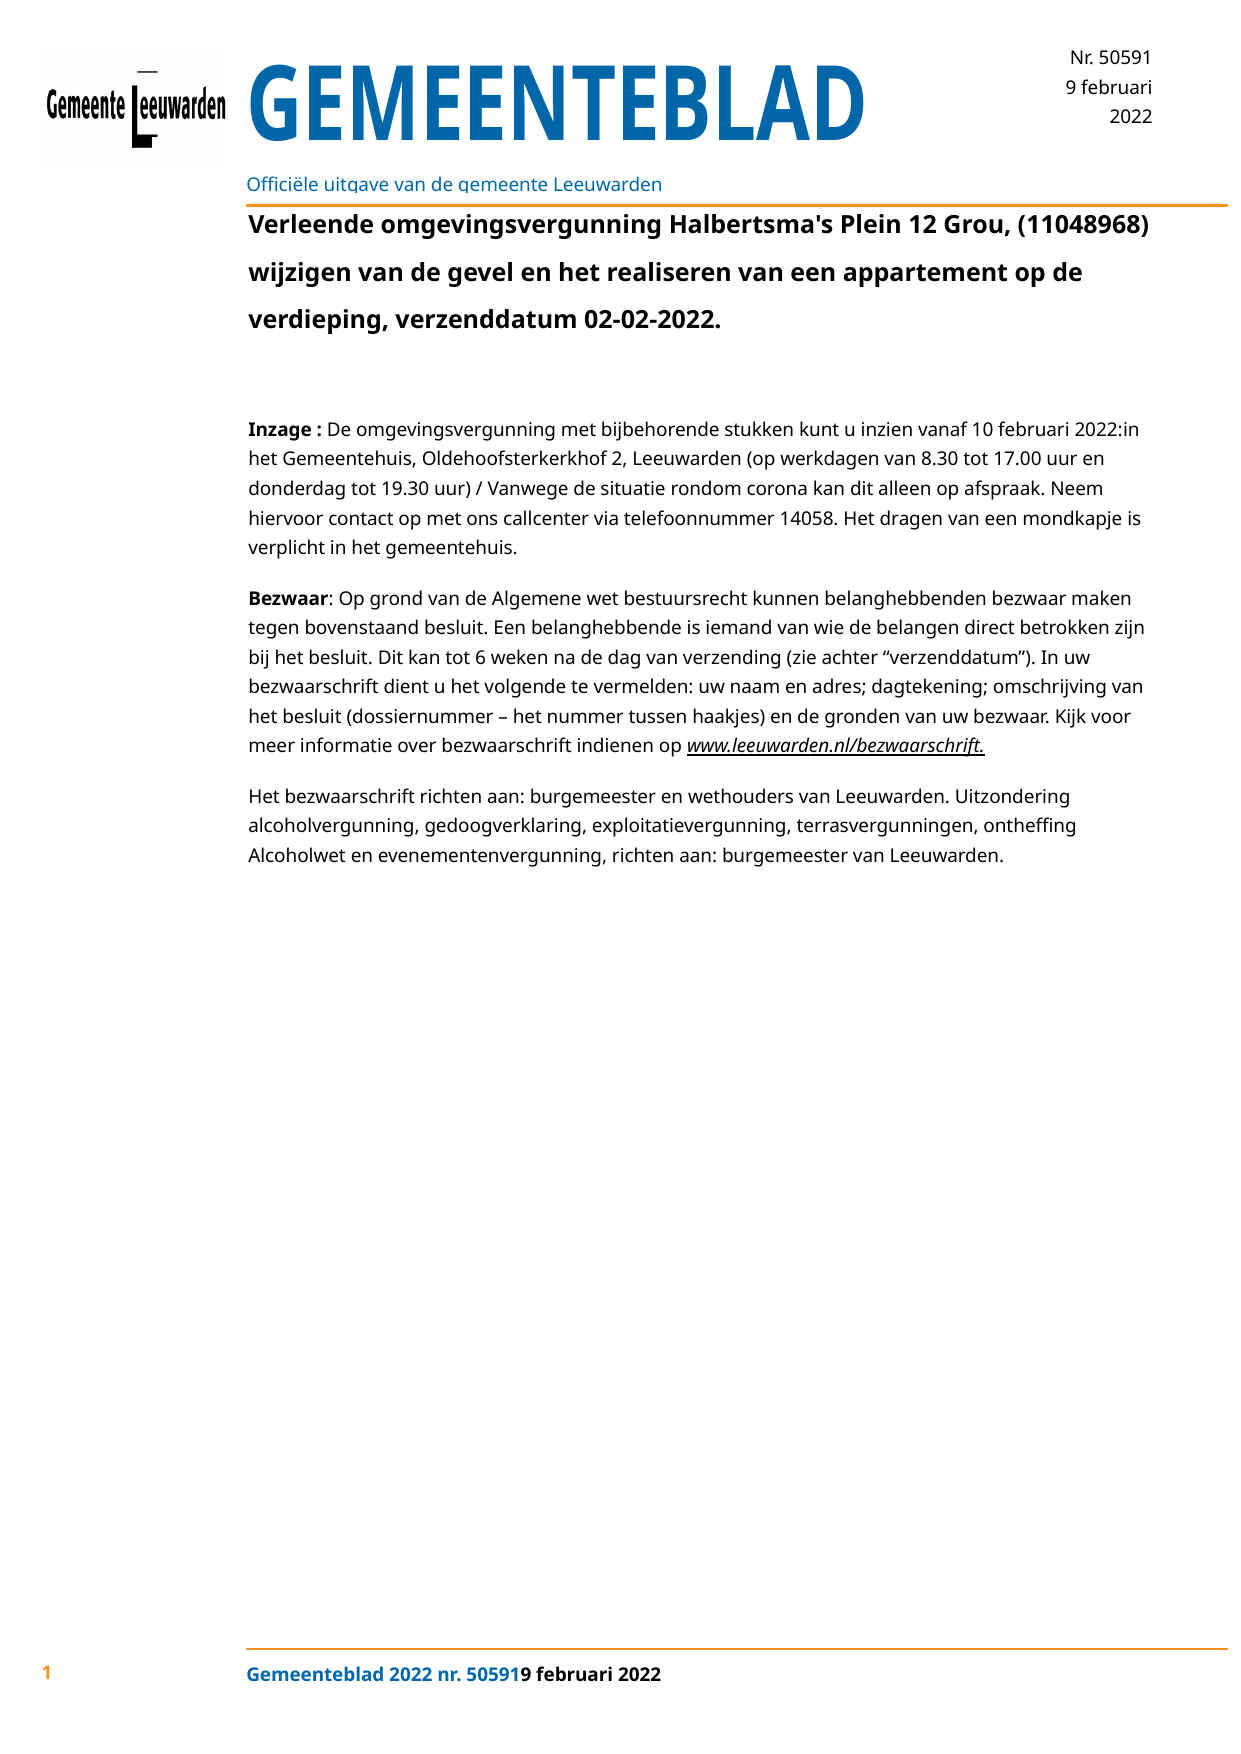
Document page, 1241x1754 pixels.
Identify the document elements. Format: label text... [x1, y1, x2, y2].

text Bezwaar: Op grond van de Algemene wet bestuursrecht kunnen belanghebbenden bezwaar maken tegen bovenstaand besluit. Een belanghebbende is iemand van wie de belangen direct betrokken zijn bij het besluit. Dit kan tot 6 weken na de dag van verzending (zie achter “verzenddatum”). In uw bezwaarschrift dient u het volgende te vermelden: uw naam en adres; dagtekening; omschrijving van het besluit (dossiernummer – het nummer tussen haakjes) en de gronden van uw bezwaar. Kijk voor meer informatie over bezwaarschrift indienen op www.leeuwarden.nl/bezwaarschrift. [248, 585, 1152, 758]
text Inzage : De omgevingsvergunning met bijbehorende stukken kunt u inzien vanaf 10 februari 2022:in het Gemeentehuis, Oldehoofsterkerkhof 2, Leeuwarden (op werkdagen van 8.30 tot 17.00 uur en donderdag tot 19.30 uur) / Vanwege de situatie rondom corona kan dit alleen op afspraak. Neem hiervoor contact op met ons callcenter via telefoonnummer 14058. Het dragen van een mondkapje is verplicht in het gemeentehuis. [248, 416, 1152, 560]
picture [41, 47, 231, 172]
text Het bezwaarschrift richten aan: burgemeester en wethouders van Leeuwarden. Uitzondering alcoholvergunning, gedoogverklaring, exploitatievergunning, terrasvergunningen, ontheffing Alcoholwet en evenementenvergunning, richten aan: burgemeester van Leeuwarden. [248, 783, 1152, 868]
text Verleende omgevingsvergunning Halbertsma's Plein 12 Grou, (11048968) wijzigen van de gevel en het realiseren van een appartement op de verdieping, verzenddatum 02-02-2022. [248, 207, 1152, 336]
